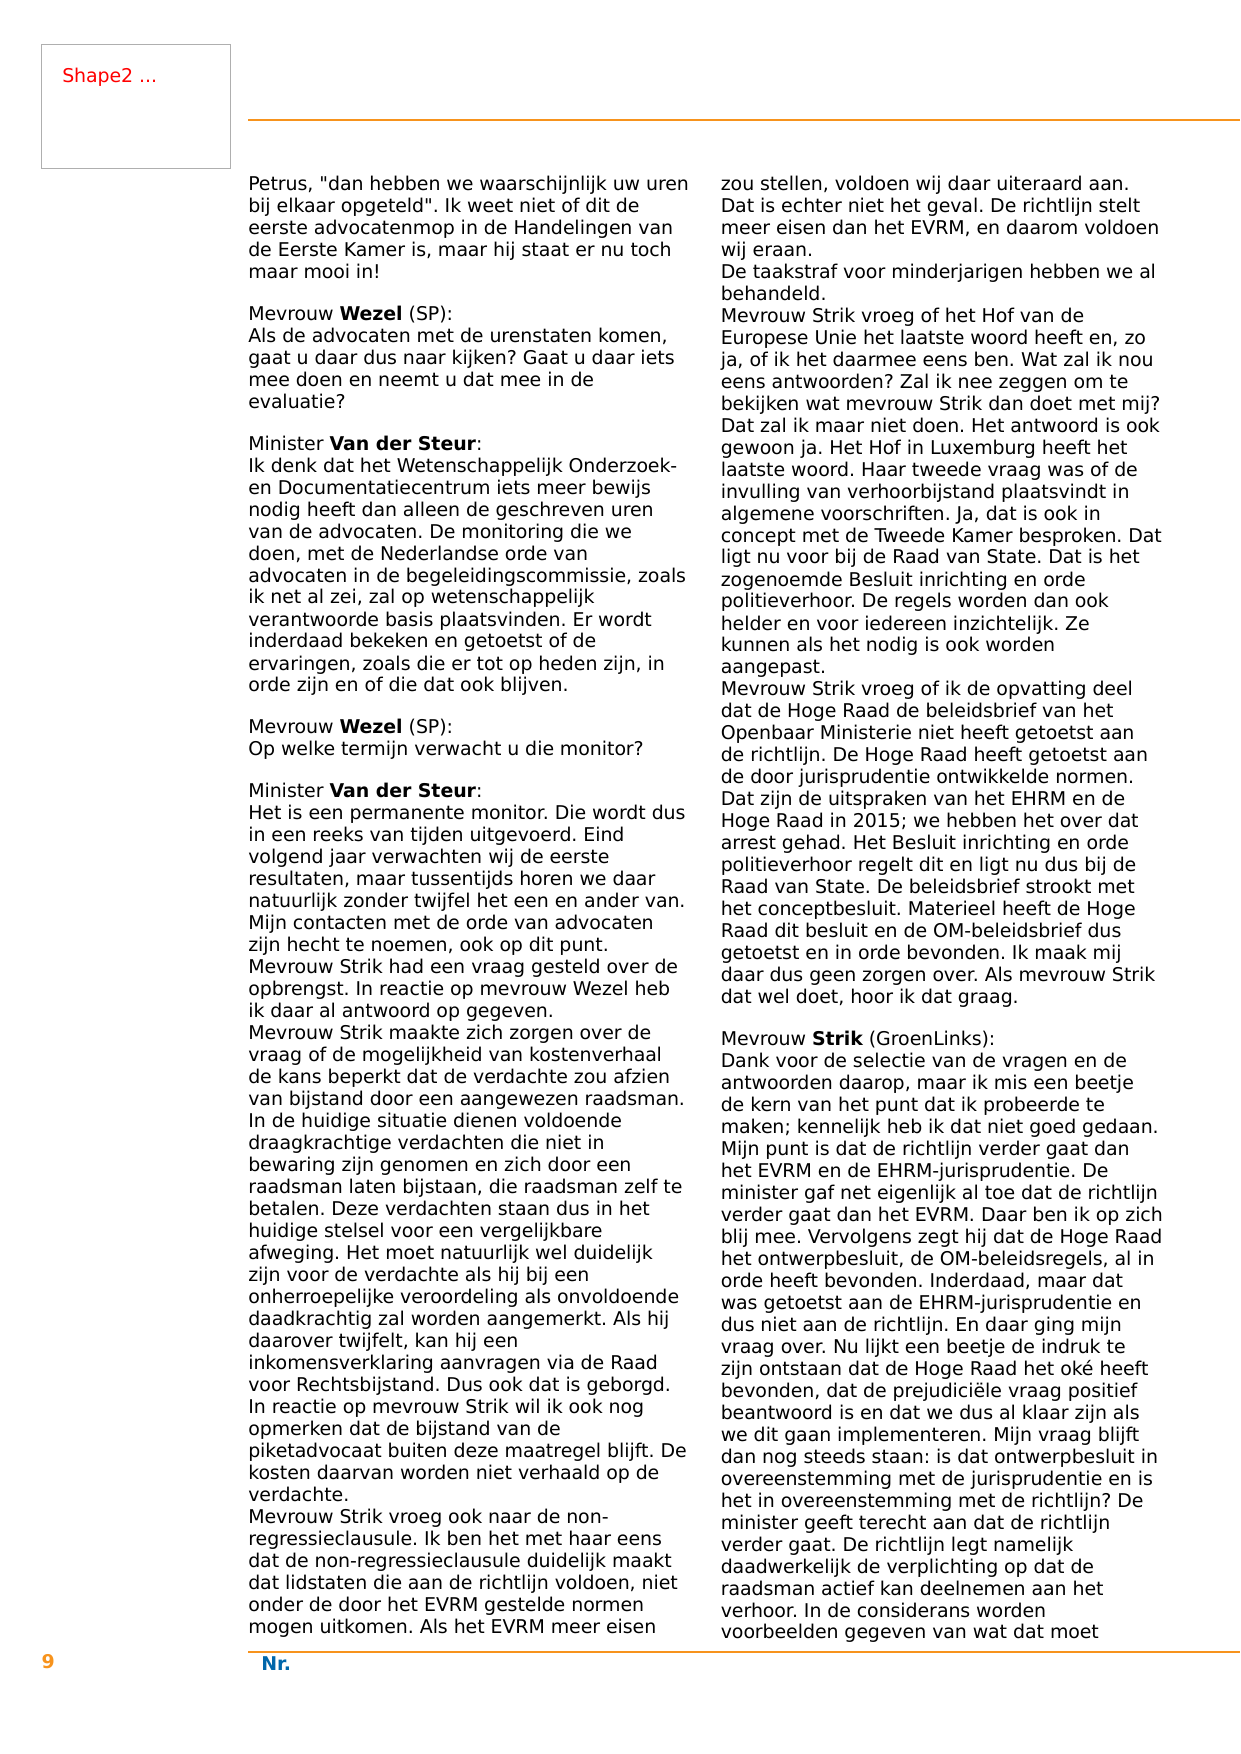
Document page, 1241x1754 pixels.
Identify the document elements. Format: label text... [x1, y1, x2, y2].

text zou stellen, voldoen wij daar uiteraard aan. Dat is echter niet het geval. De richtlijn stelt meer eisen dan het EVRM, en daarom voldoen wij eraan. [721, 173, 1163, 261]
text Ik denk dat het Wetenschappelijk Onderzoek- en Documentatiecentrum iets meer bewijs nodig heeft dan alleen de geschreven uren van de advocaten. De monitoring die we doen, met de Nederlandse orde van advocaten in de begeleidingscommissie, zoals ik net al zei, zal op wetenschappelijk verantwoorde basis plaatsvinden. Er wordt inderdaad bekeken en getoetst of de ervaringen, zoals die er tot op heden zijn, in orde zijn en of die dat ook blijven. [248, 454, 691, 696]
text Minister Van der Steur: [248, 780, 691, 802]
text Als de advocaten met de urenstaten komen, gaat u daar dus naar kijken? Gaat u daar iets mee doen en neemt u dat mee in de evaluatie? [248, 325, 691, 413]
text Mevrouw Strik (GroenLinks): [721, 1028, 1163, 1050]
text Mevrouw Wezel (SP): [248, 303, 691, 325]
text Mevrouw Wezel (SP): [248, 716, 691, 738]
text Mevrouw Strik vroeg ook naar de non-regressieclausule. Ik ben het met haar eens dat de non-regressieclausule duidelijk maakt dat lidstaten die aan de richtlijn voldoen, niet onder de door het EVRM gestelde normen mogen uitkomen. Als het EVRM meer eisen [248, 1506, 691, 1637]
text De taakstraf voor minderjarigen hebben we al behandeld. [721, 261, 1163, 305]
text Het is een permanente monitor. Die wordt dus in een reeks van tijden uitgevoerd. Eind volgend jaar verwachten wij de eerste resultaten, maar tussentijds horen we daar natuurlijk zonder twijfel het een en ander van. Mijn contacten met de orde van advocaten zijn hecht te noemen, ook op dit punt. [248, 802, 691, 956]
text Petrus, "dan hebben we waarschijnlijk uw uren bij elkaar opgeteld". Ik weet niet of dit de eerste advocatenmop in de Handelingen van de Eerste Kamer is, maar hij staat er nu toch maar mooi in! [248, 173, 691, 283]
text Dank voor de selectie van de vragen en de antwoorden daarop, maar ik mis een beetje de kern van het punt dat ik probeerde te maken; kennelijk heb ik dat niet goed gedaan. Mijn punt is dat de richtlijn verder gaat dan het EVRM en de EHRM-jurisprudentie. De minister gaf net eigenlijk al toe dat de richtlijn verder gaat dan het EVRM. Daar ben ik op zich blij mee. Vervolgens zegt hij dat de Hoge Raad het ontwerpbesluit, de OM-beleidsregels, al in orde heeft bevonden. Inderdaad, maar dat was getoetst aan de EHRM-jurisprudentie en dus niet aan de richtlijn. En daar ging mijn vraag over. Nu lijkt een beetje de indruk te zijn ontstaan dat de Hoge Raad het oké heeft bevonden, dat de prejudiciële vraag positief beantwoord is en dat we dus al klaar zijn als we dit gaan implementeren. Mijn vraag blijft dan nog steeds staan: is dat ontwerpbesluit in overeenstemming met de jurisprudentie en is het in overeenstemming met de richtlijn? De minister geeft terecht aan dat de richtlijn verder gaat. De richtlijn legt namelijk daadwerkelijk de verplichting op dat de raadsman actief kan deelnemen aan het verhoor. In de considerans worden voorbeelden gegeven van wat dat moet [721, 1050, 1163, 1643]
text Mevrouw Strik vroeg of het Hof van de Europese Unie het laatste woord heeft en, zo ja, of ik het daarmee eens ben. Wat zal ik nou eens antwoorden? Zal ik nee zeggen om te bekijken wat mevrouw Strik dan doet met mij? Dat zal ik maar niet doen. Het antwoord is ook gewoon ja. Het Hof in Luxemburg heeft het laatste woord. Haar tweede vraag was of de invulling van verhoorbijstand plaatsvindt in algemene voorschriften. Ja, dat is ook in concept met de Tweede Kamer besproken. Dat ligt nu voor bij de Raad van State. Dat is het zogenoemde Besluit inrichting en orde politieverhoor. De regels worden dan ook helder en voor iedereen inzichtelijk. Ze kunnen als het nodig is ook worden aangepast. [721, 305, 1163, 678]
text Mevrouw Strik vroeg of ik de opvatting deel dat de Hoge Raad de beleidsbrief van het Openbaar Ministerie niet heeft getoetst aan de richtlijn. De Hoge Raad heeft getoetst aan de door jurisprudentie ontwikkelde normen. Dat zijn de uitspraken van het EHRM en de Hoge Raad in 2015; we hebben het over dat arrest gehad. Het Besluit inrichting en orde politieverhoor regelt dit en ligt nu dus bij de Raad van State. De beleidsbrief strookt met het conceptbesluit. Materieel heeft de Hoge Raad dit besluit en de OM-beleidsbrief dus getoetst en in orde bevonden. Ik maak mij daar dus geen zorgen over. Als mevrouw Strik dat wel doet, hoor ik dat graag. [721, 678, 1163, 1008]
text Mevrouw Strik had een vraag gesteld over de opbrengst. In reactie op mevrouw Wezel heb ik daar al antwoord op gegeven. [248, 956, 691, 1022]
text Op welke termijn verwacht u die monitor? [248, 738, 691, 760]
text Mevrouw Strik maakte zich zorgen over de vraag of de mogelijkheid van kostenverhaal de kans beperkt dat de verdachte zou afzien van bijstand door een aangewezen raadsman. In de huidige situatie dienen voldoende draagkrachtige verdachten die niet in bewaring zijn genomen en zich door een raadsman laten bijstaan, die raadsman zelf te betalen. Deze verdachten staan dus in het huidige stelsel voor een vergelijkbare afweging. Het moet natuurlijk wel duidelijk zijn voor de verdachte als hij bij een onherroepelijke veroordeling als onvoldoende daadkrachtig zal worden aangemerkt. Als hij daarover twijfelt, kan hij een inkomensverklaring aanvragen via de Raad voor Rechtsbijstand. Dus ook dat is geborgd. In reactie op mevrouw Strik wil ik ook nog opmerken dat de bijstand van de piketadvocaat buiten deze maatregel blijft. De kosten daarvan worden niet verhaald op de verdachte. [248, 1022, 691, 1506]
text Minister Van der Steur: [248, 433, 691, 454]
